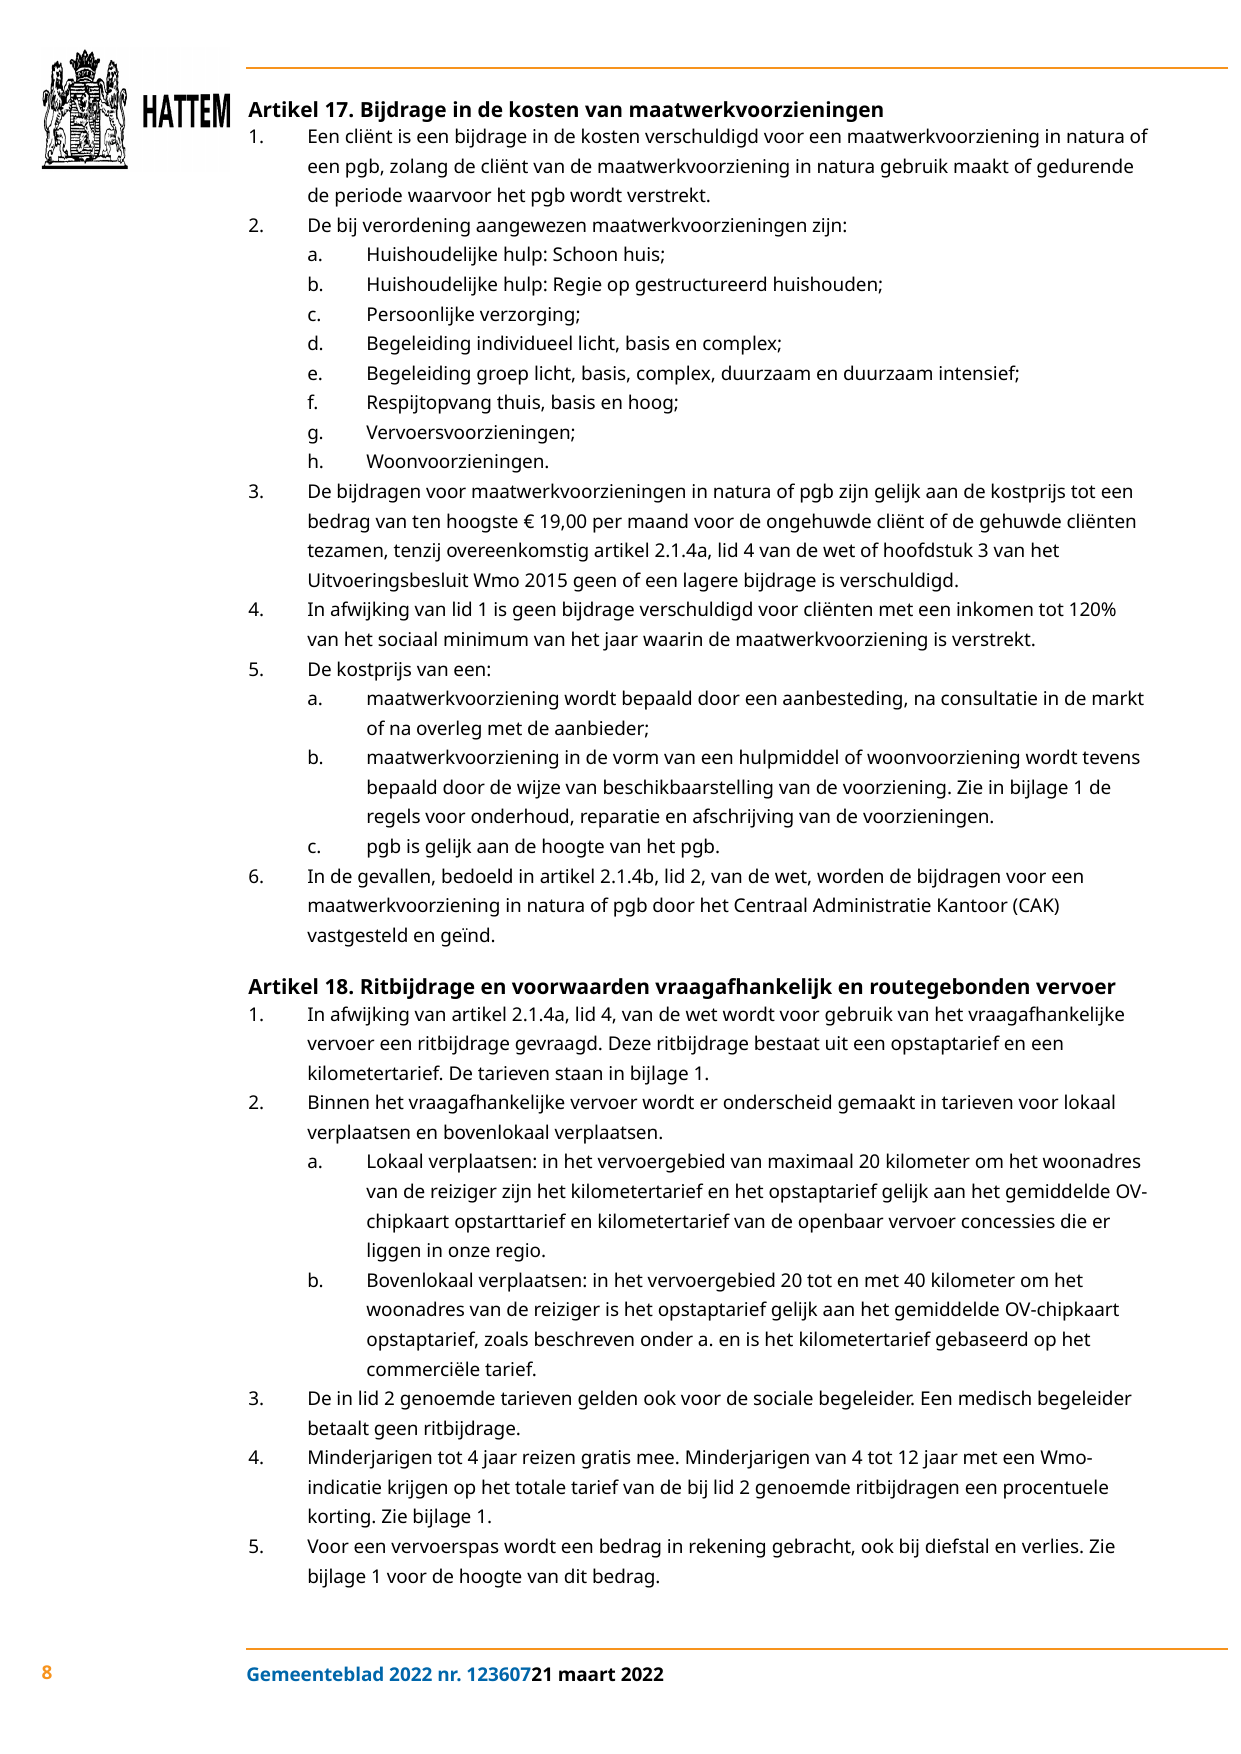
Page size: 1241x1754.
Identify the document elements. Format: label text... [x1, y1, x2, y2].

list Persoonlijke verzorging; [307, 301, 1152, 326]
list Huishoudelijke hulp: Schoon huis; [307, 242, 1152, 267]
list Respijtopvang thuis, basis en hoog; [307, 389, 1152, 415]
list maatwerkvoorziening in de vorm van een hulpmiddel of woonvoorziening wordt tevens bepaald door de wijze van beschikbaarstelling van de voorziening. Zie in bijlage 1 de regels voor onderhoud, reparatie en afschrijving van de voorzieningen. [307, 744, 1152, 829]
text Artikel 17. Bijdrage in de kosten van maatwerkvoorzieningen [248, 95, 1152, 123]
list maatwerkvoorziening wordt bepaald door een aanbesteding, na consultatie in de markt of na overleg met de aanbieder; [307, 685, 1152, 741]
list Begeleiding individueel licht, basis en complex; [307, 330, 1152, 356]
list Woonvoorzieningen. [307, 449, 1152, 474]
list Vervoersvoorzieningen; [307, 419, 1152, 445]
list In afwijking van artikel 2.1.4a, lid 4, van de wet wordt voor gebruik van het vraagafhankelijke vervoer een ritbijdrage gevraagd. Deze ritbijdrage bestaat uit een opstaptarief en een kilometertarief. De tarieven staan in bijlage 1. [248, 1001, 1152, 1086]
list De bij verordening aangewezen maatwerkvoorzieningen zijn: [248, 212, 1152, 238]
list Lokaal verplaatsen: in het vervoergebied van maximaal 20 kilometer om het woonadres van de reiziger zijn het kilometertarief en het opstaptarief gelijk aan het gemiddelde OV-chipkaart opstarttarief en kilometertarief van de openbaar vervoer concessies die er liggen in onze regio. [307, 1149, 1152, 1263]
list Begeleiding groep licht, basis, complex, duurzaam en duurzaam intensief; [307, 360, 1152, 386]
list pgb is gelijk aan de hoogte van het pgb. [307, 833, 1152, 859]
list Voor een vervoerspas wordt een bedrag in rekening gebracht, ook bij diefstal en verlies. Zie bijlage 1 voor de hoogte van dit bedrag. [248, 1533, 1152, 1589]
text Artikel 18. Ritbijdrage en voorwaarden vraagafhankelijk en routegebonden vervoer [248, 972, 1152, 1001]
list Binnen het vraagafhankelijke vervoer wordt er onderscheid gemaakt in tarieven voor lokaal verplaatsen en bovenlokaal verplaatsen. [248, 1089, 1152, 1145]
list Bovenlokaal verplaatsen: in het vervoergebied 20 tot en met 40 kilometer om het woonadres van de reiziger is het opstaptarief gelijk aan het gemiddelde OV-chipkaart opstaptarief, zoals beschreven onder a. en is het kilometertarief gebaseerd op het commerciële tarief. [307, 1267, 1152, 1382]
list De kostprijs van een: [248, 656, 1152, 681]
list De in lid 2 genoemde tarieven gelden ook voor de sociale begeleider. Een medisch begeleider betaalt geen ritbijdrage. [248, 1385, 1152, 1441]
picture [41, 47, 231, 172]
list Een cliënt is een bijdrage in de kosten verschuldigd voor een maatwerkvoorziening in natura of een pgb, zolang de cliënt van de maatwerkvoorziening in natura gebruik maakt of gedurende de periode waarvoor het pgb wordt verstrekt. [248, 123, 1152, 208]
list Minderjarigen tot 4 jaar reizen gratis mee. Minderjarigen van 4 tot 12 jaar met een Wmo-indicatie krijgen op het totale tarief van de bij lid 2 genoemde ritbijdragen een procentuele korting. Zie bijlage 1. [248, 1444, 1152, 1529]
list De bijdragen voor maatwerkvoorzieningen in natura of pgb zijn gelijk aan de kostprijs tot een bedrag van ten hoogste € 19,00 per maand voor de ongehuwde cliënt of de gehuwde cliënten tezamen, tenzij overeenkomstig artikel 2.1.4a, lid 4 van de wet of hoofdstuk 3 van het Uitvoeringsbesluit Wmo 2015 geen of een lagere bijdrage is verschuldigd. [248, 478, 1152, 593]
list Huishoudelijke hulp: Regie op gestructureerd huishouden; [307, 271, 1152, 297]
list In de gevallen, bedoeld in artikel 2.1.4b, lid 2, van de wet, worden de bijdragen voor een maatwerkvoorziening in natura of pgb door het Centraal Administratie Kantoor (CAK) vastgesteld en geïnd. [248, 863, 1152, 948]
list In afwijking van lid 1 is geen bijdrage verschuldigd voor cliënten met een inkomen tot 120% van het sociaal minimum van het jaar waarin de maatwerkvoorziening is verstrekt. [248, 597, 1152, 652]
